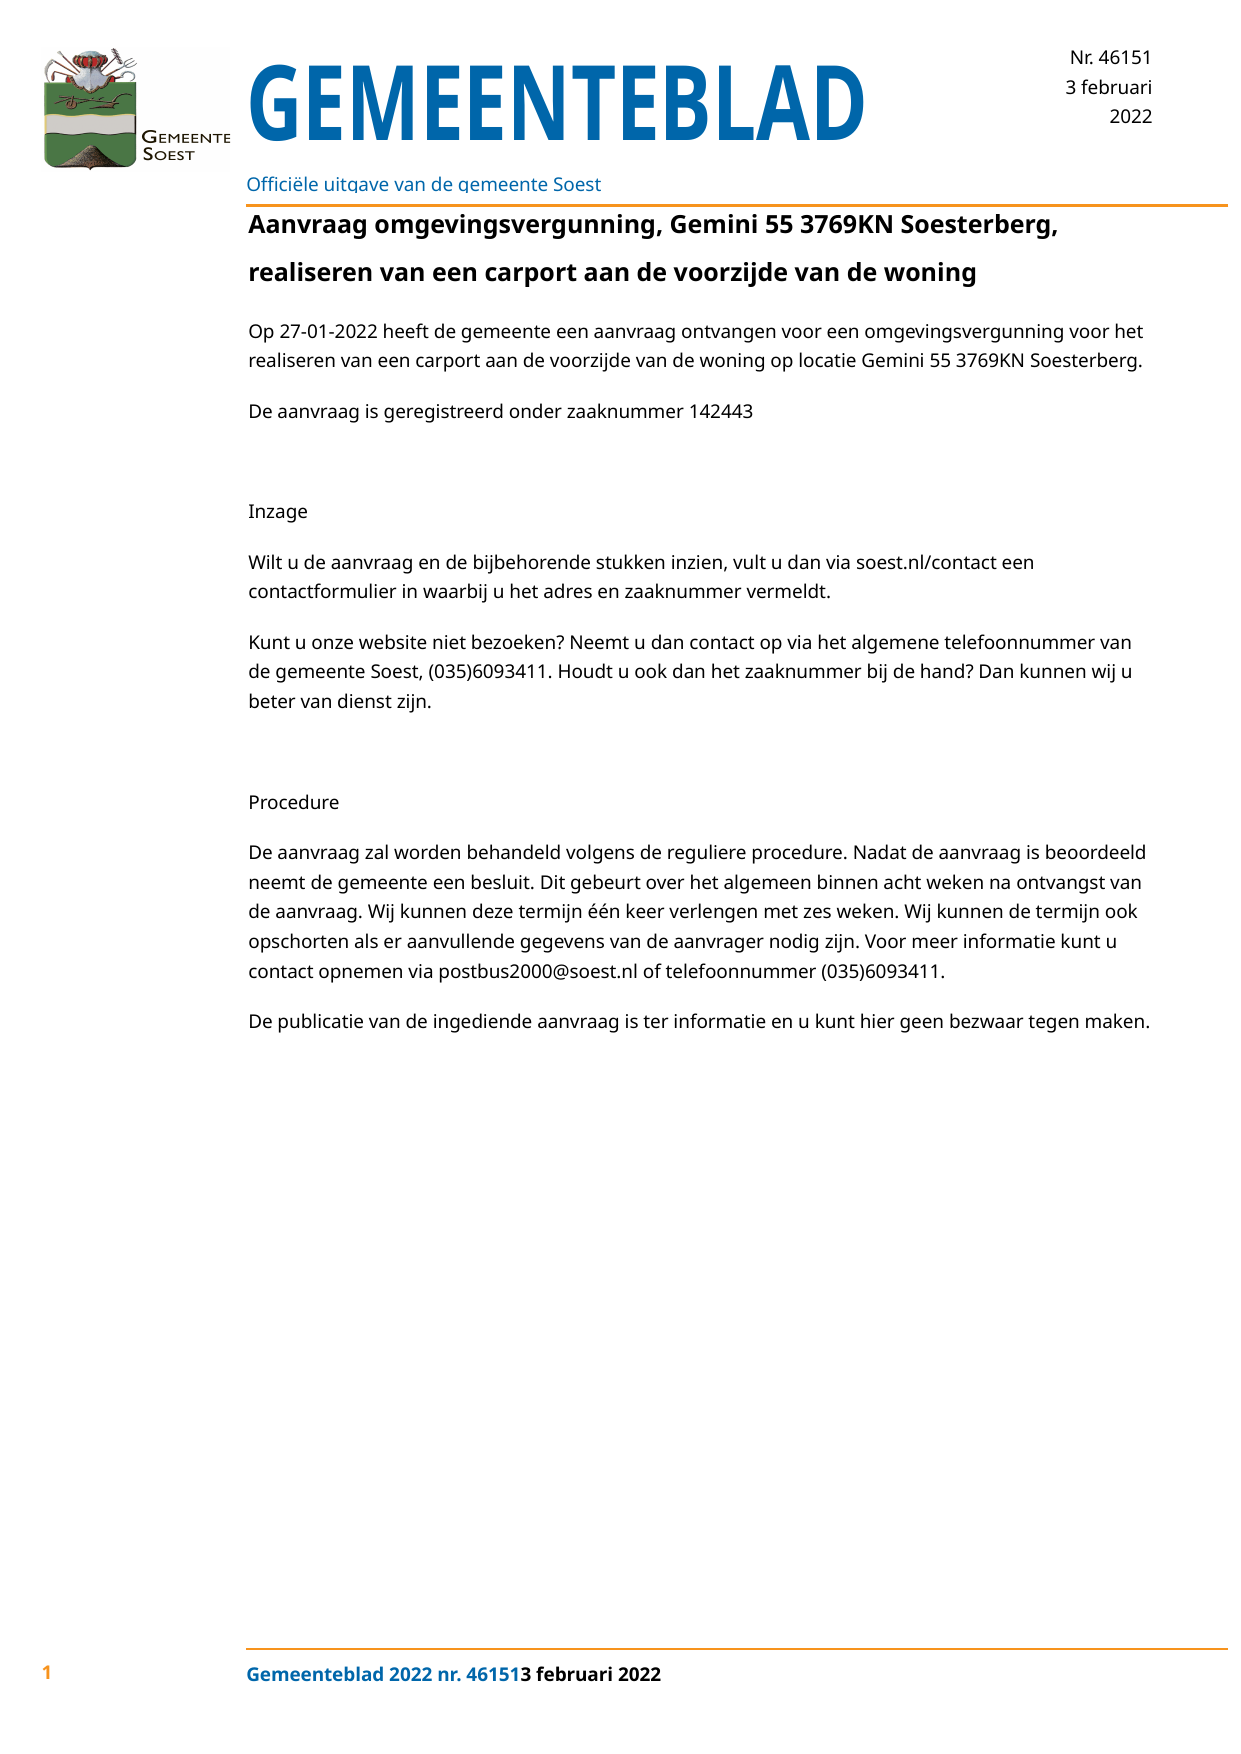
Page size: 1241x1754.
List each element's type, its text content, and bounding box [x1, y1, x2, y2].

text Wilt u de aanvraag en de bijbehorende stukken inzien, vult u dan via soest.nl/contact een contactformulier in waarbij u het adres en zaaknummer vermeldt. [248, 549, 1152, 604]
text Op 27-01-2022 heeft de gemeente een aanvraag ontvangen voor een omgevingsvergunning voor het realiseren van een carport aan de voorzijde van de woning op locatie Gemini 55 3769KN Soesterberg. [248, 318, 1152, 373]
text Kunt u onze website niet bezoeken? Neemt u dan contact op via het algemene telefoonnummer van de gemeente Soest, (035)6093411. Houdt u ook dan het zaaknummer bij de hand? Dan kunnen wij u beter van dienst zijn. [248, 629, 1152, 714]
text De aanvraag is geregistreerd onder zaaknummer 142443 [248, 398, 1152, 424]
text Aanvraag omgevingsvergunning, Gemini 55 3769KN Soesterberg, realiseren van een carport aan de voorzijde van de woning [248, 207, 1152, 288]
text De publicatie van de ingediende aanvraag is ter informatie en u kunt hier geen bezwaar tegen maken. [248, 1008, 1152, 1034]
text Inzage [248, 499, 1152, 524]
picture [41, 47, 231, 172]
text De aanvraag zal worden behandeld volgens de reguliere procedure. Nadat de aanvraag is beoordeeld neemt de gemeente een besluit. Dit gebeurt over het algemeen binnen acht weken na ontvangst van de aanvraag. Wij kunnen deze termijn één keer verlengen met zes weken. Wij kunnen de termijn ook opschorten als er aanvullende gegevens van de aanvrager nodig zijn. Voor meer informatie kunt u contact opnemen via postbus2000@soest.nl of telefoonnummer (035)6093411. [248, 839, 1152, 984]
text Procedure [248, 789, 1152, 815]
